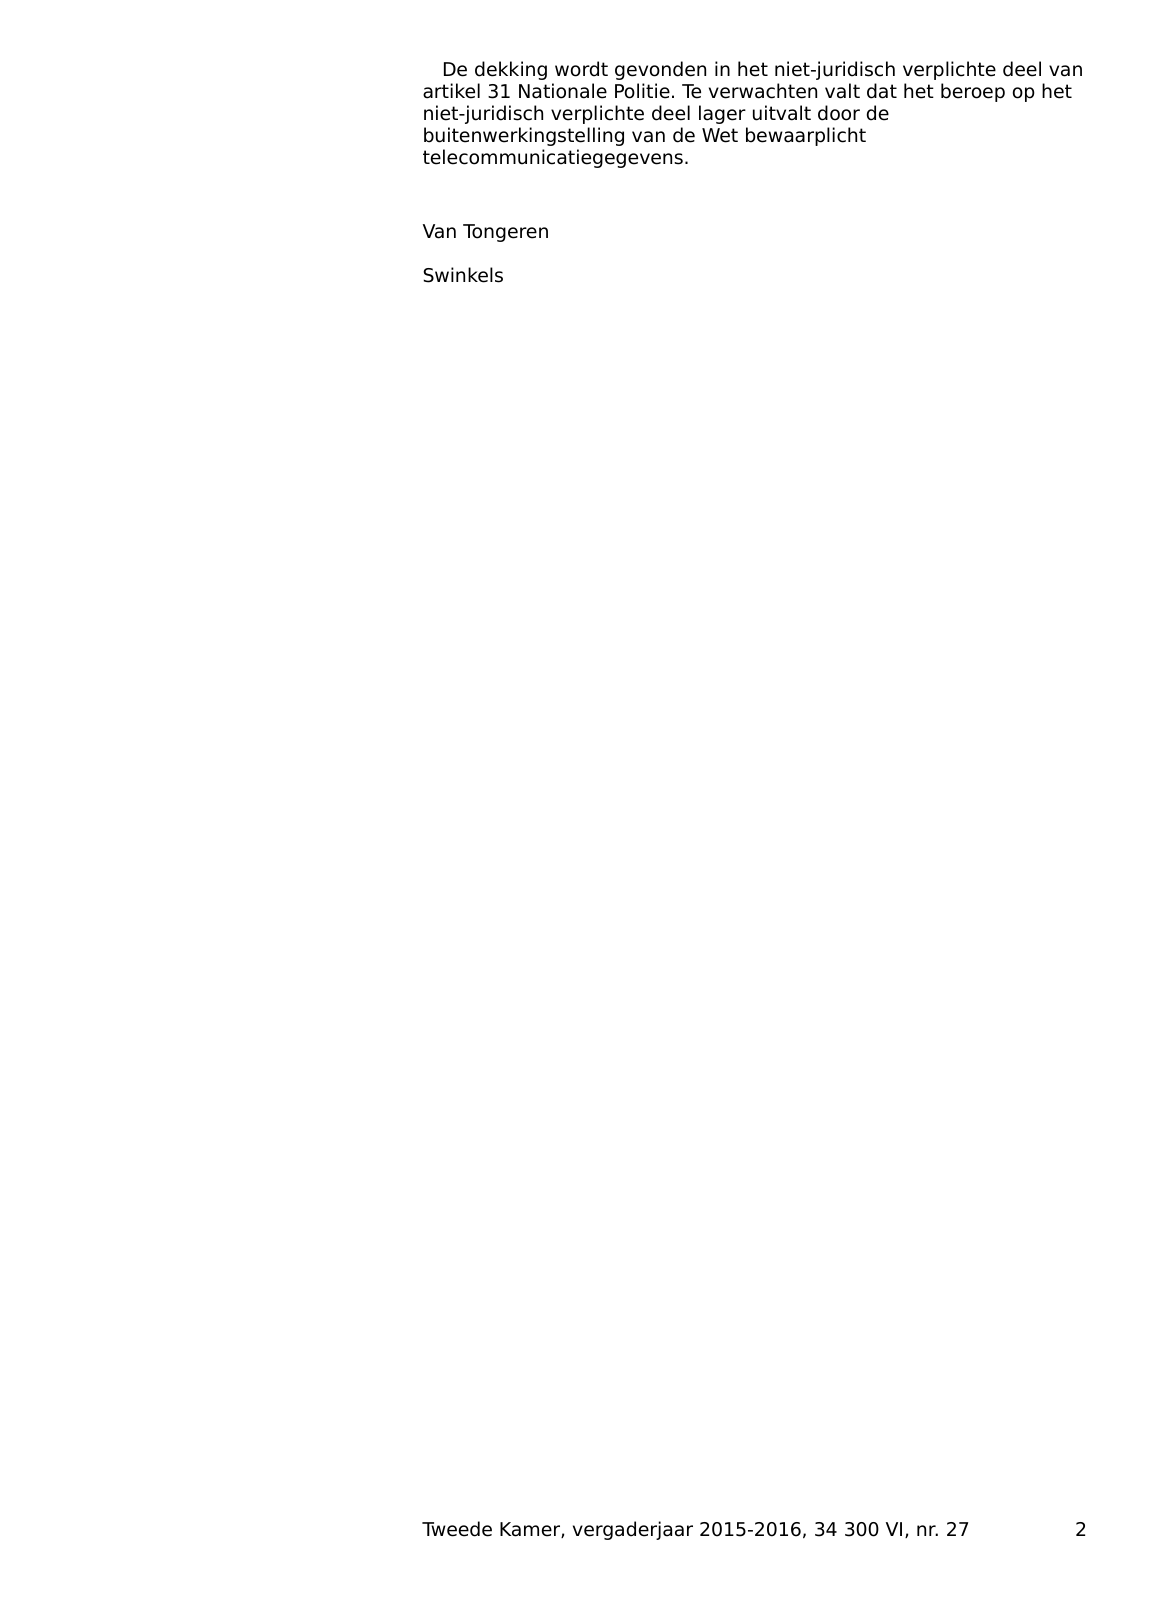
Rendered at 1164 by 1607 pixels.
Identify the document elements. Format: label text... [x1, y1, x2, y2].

text Van Tongeren Swinkels [422, 199, 1087, 287]
text De dekking wordt gevonden in het niet-juridisch verplichte deel van artikel 31 Nationale Politie. Te verwachten valt dat het beroep op het niet-juridisch verplichte deel lager uitvalt door de buitenwerkingstelling van de Wet bewaarplicht telecommunicatiegegevens. [422, 59, 1087, 169]
